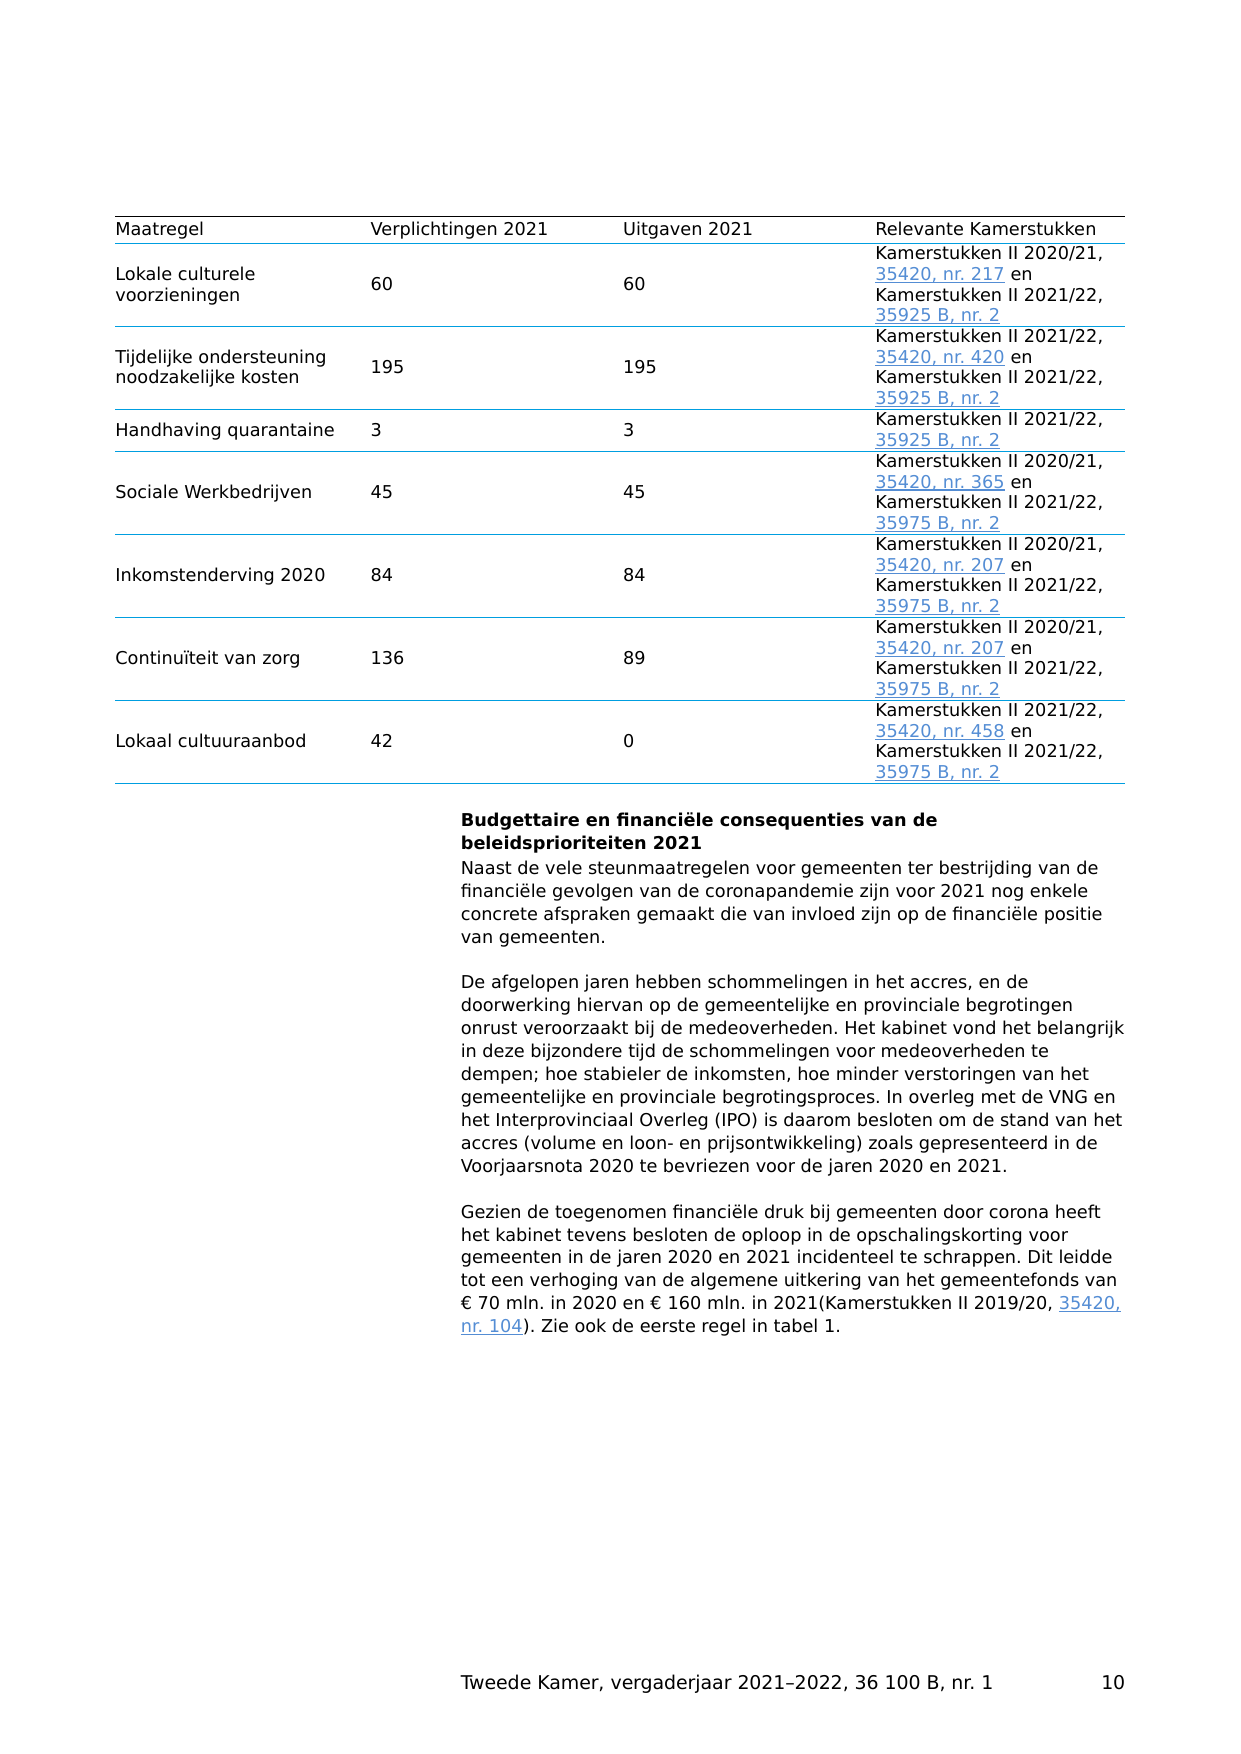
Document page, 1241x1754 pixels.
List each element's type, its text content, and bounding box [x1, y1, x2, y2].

table_cell 136 [368, 618, 620, 699]
table_cell 3 [368, 410, 620, 451]
table_cell 195 [620, 327, 872, 409]
table_cell Maatregel [115, 217, 367, 243]
text De afgelopen jaren hebben schommelingen in het accres, en de doorwerking hiervan op de gemeentelijke en provinciale begrotingen onrust veroorzaakt bij de medeoverheden. Het kabinet vond het belangrijk in deze bijzondere tijd de schommelingen voor medeoverheden te dempen; hoe stabieler de inkomsten, hoe minder verstoringen van het gemeentelijke en provinciale begrotingsproces. In overleg met de VNG en het Interprovinciaal Overleg (IPO) is daarom besloten om de stand van het accres (volume en loon- en prijsontwikkeling) zoals gepresenteerd in de Voorjaarsnota 2020 te bevriezen voor de jaren 2020 en 2021. [461, 971, 1125, 1177]
table_cell Kamerstukken II 2020/21, 35420, nr. 207 en Kamerstukken II 2021/22, 35975 B, nr. 2 [872, 535, 1125, 617]
table_cell Relevante Kamerstukken [872, 217, 1125, 243]
table_cell 0 [620, 701, 872, 783]
table_cell 60 [368, 244, 620, 326]
table_cell 45 [368, 452, 620, 533]
table_cell 84 [620, 535, 872, 617]
text Gezien de toegenomen financiële druk bij gemeenten door corona heeft het kabinet tevens besloten de oploop in de opschalingskorting voor gemeenten in de jaren 2020 en 2021 incidenteel te schrappen. Dit leidde tot een verhoging van de algemene uitkering van het gemeentefonds van € 70 mln. in 2020 en € 160 mln. in 2021(Kamerstukken II 2019/20, 35420, nr. 104). Zie ook de eerste regel in tabel 1. [461, 1200, 1125, 1337]
table_cell Kamerstukken II 2020/21, 35420, nr. 207 en Kamerstukken II 2021/22, 35975 B, nr. 2 [872, 618, 1125, 699]
table_cell Kamerstukken II 2021/22, 35420, nr. 420 en Kamerstukken II 2021/22, 35925 B, nr. 2 [872, 327, 1125, 409]
table_cell Inkomstenderving 2020 [115, 535, 367, 617]
table_cell 195 [368, 327, 620, 409]
text Naast de vele steunmaatregelen voor gemeenten ter bestrijding van de financiële gevolgen van de coronapandemie zijn voor 2021 nog enkele concrete afspraken gemaakt die van invloed zijn op de financiële positie van gemeenten. [461, 856, 1125, 948]
table_cell Continuïteit van zorg [115, 618, 367, 699]
table_cell Kamerstukken II 2020/21, 35420, nr. 217 en Kamerstukken II 2021/22, 35925 B, nr. 2 [872, 244, 1125, 326]
table_cell 45 [620, 452, 872, 533]
table_cell 84 [368, 535, 620, 617]
table_header Tabel 1 Overzicht coronasteunmaatregelen (bedragen x € 1 mln.) [115, 191, 1125, 216]
table_cell Lokaal cultuuraanbod [115, 701, 367, 783]
table_cell Kamerstukken II 2020/21, 35420, nr. 365 en Kamerstukken II 2021/22, 35975 B, nr. 2 [872, 452, 1125, 533]
table_cell Handhaving quarantaine [115, 410, 367, 451]
table_cell Lokale culturele voorzieningen [115, 244, 367, 326]
table_cell 60 [620, 244, 872, 326]
table_cell Sociale Werkbedrijven [115, 452, 367, 533]
table_cell 42 [368, 701, 620, 783]
table_cell Verplichtingen 2021 [368, 217, 620, 243]
table_cell Tijdelijke ondersteuning noodzakelijke kosten [115, 327, 367, 409]
table_cell Kamerstukken II 2021/22, 35925 B, nr. 2 [872, 410, 1125, 451]
table_cell 3 [620, 410, 872, 451]
text Budgettaire en financiële consequenties van de beleidsprioriteiten 2021 [461, 808, 1125, 854]
table_cell Uitgaven 2021 [620, 217, 872, 243]
table_cell Kamerstukken II 2021/22, 35420, nr. 458 en Kamerstukken II 2021/22, 35975 B, nr. 2 [872, 701, 1125, 783]
table_cell 89 [620, 618, 872, 699]
